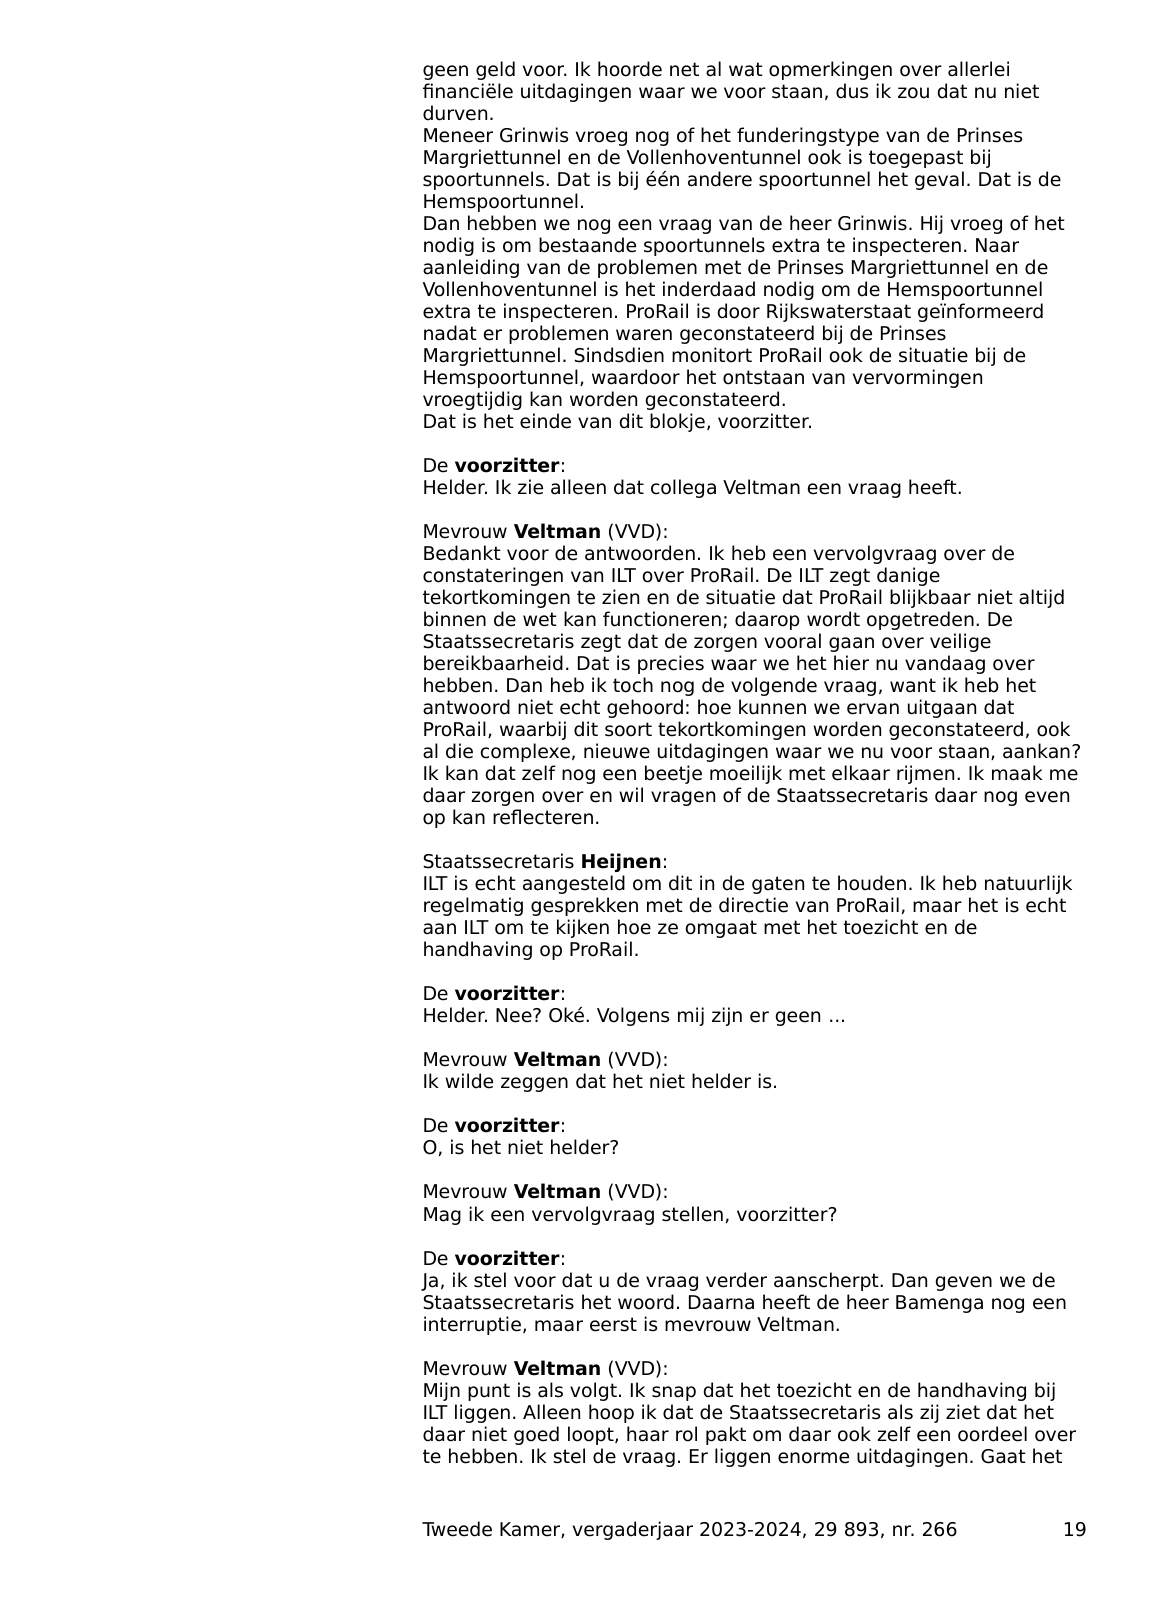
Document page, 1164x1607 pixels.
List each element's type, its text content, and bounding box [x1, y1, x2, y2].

text Staatssecretaris Heijnen: [422, 851, 1087, 873]
text Mevrouw Veltman (VVD): [422, 1358, 1087, 1380]
text Helder. Nee? Oké. Volgens mij zijn er geen ... [422, 1005, 1087, 1027]
text Dan hebben we nog een vraag van de heer Grinwis. Hij vroeg of het nodig is om bestaande spoortunnels extra te inspecteren. Naar aanleiding van de problemen met de Prinses Margriettunnel en de Vollenhoventunnel is het inderdaad nodig om de Hemspoortunnel extra te inspecteren. ProRail is door Rijkswaterstaat geïnformeerd nadat er problemen waren geconstateerd bij de Prinses Margriettunnel. Sindsdien monitort ProRail ook de situatie bij de Hemspoortunnel, waardoor het ontstaan van vervormingen vroegtijdig kan worden geconstateerd. [422, 213, 1087, 411]
text geen geld voor. Ik hoorde net al wat opmerkingen over allerlei financiële uitdagingen waar we voor staan, dus ik zou dat nu niet durven. [422, 59, 1087, 125]
text Mevrouw Veltman (VVD): [422, 521, 1087, 543]
text ILT is echt aangesteld om dit in de gaten te houden. Ik heb natuurlijk regelmatig gesprekken met de directie van ProRail, maar het is echt aan ILT om te kijken hoe ze omgaat met het toezicht en de handhaving op ProRail. [422, 873, 1087, 961]
text De voorzitter: [422, 1248, 1087, 1269]
text Mevrouw Veltman (VVD): [422, 1049, 1087, 1071]
text De voorzitter: [422, 455, 1087, 477]
text Dat is het einde van dit blokje, voorzitter. [422, 411, 1087, 433]
text De voorzitter: [422, 983, 1087, 1005]
text Mijn punt is als volgt. Ik snap dat het toezicht en de handhaving bij ILT liggen. Alleen hoop ik dat de Staatssecretaris als zij ziet dat het daar niet goed loopt, haar rol pakt om daar ook zelf een oordeel over te hebben. Ik stel de vraag. Er liggen enorme uitdagingen. Gaat het [422, 1380, 1087, 1468]
text Mag ik een vervolgvraag stellen, voorzitter? [422, 1203, 1087, 1225]
text Helder. Ik zie alleen dat collega Veltman een vraag heeft. [422, 477, 1087, 499]
text O, is het niet helder? [422, 1137, 1087, 1159]
text Bedankt voor de antwoorden. Ik heb een vervolgvraag over de constateringen van ILT over ProRail. De ILT zegt danige tekortkomingen te zien en de situatie dat ProRail blijkbaar niet altijd binnen de wet kan functioneren; daarop wordt opgetreden. De Staatssecretaris zegt dat de zorgen vooral gaan over veilige bereikbaarheid. Dat is precies waar we het hier nu vandaag over hebben. Dan heb ik toch nog de volgende vraag, want ik heb het antwoord niet echt gehoord: hoe kunnen we ervan uitgaan dat ProRail, waarbij dit soort tekortkomingen worden geconstateerd, ook al die complexe, nieuwe uitdagingen waar we nu voor staan, aankan? Ik kan dat zelf nog een beetje moeilijk met elkaar rijmen. Ik maak me daar zorgen over en wil vragen of de Staatssecretaris daar nog even op kan reflecteren. [422, 543, 1087, 829]
text Meneer Grinwis vroeg nog of het funderingstype van de Prinses Margriettunnel en de Vollenhoventunnel ook is toegepast bij spoortunnels. Dat is bij één andere spoortunnel het geval. Dat is de Hemspoortunnel. [422, 125, 1087, 213]
text Mevrouw Veltman (VVD): [422, 1181, 1087, 1203]
text De voorzitter: [422, 1115, 1087, 1137]
text Ik wilde zeggen dat het niet helder is. [422, 1071, 1087, 1093]
text Ja, ik stel voor dat u de vraag verder aanscherpt. Dan geven we de Staatssecretaris het woord. Daarna heeft de heer Bamenga nog een interruptie, maar eerst is mevrouw Veltman. [422, 1269, 1087, 1336]
